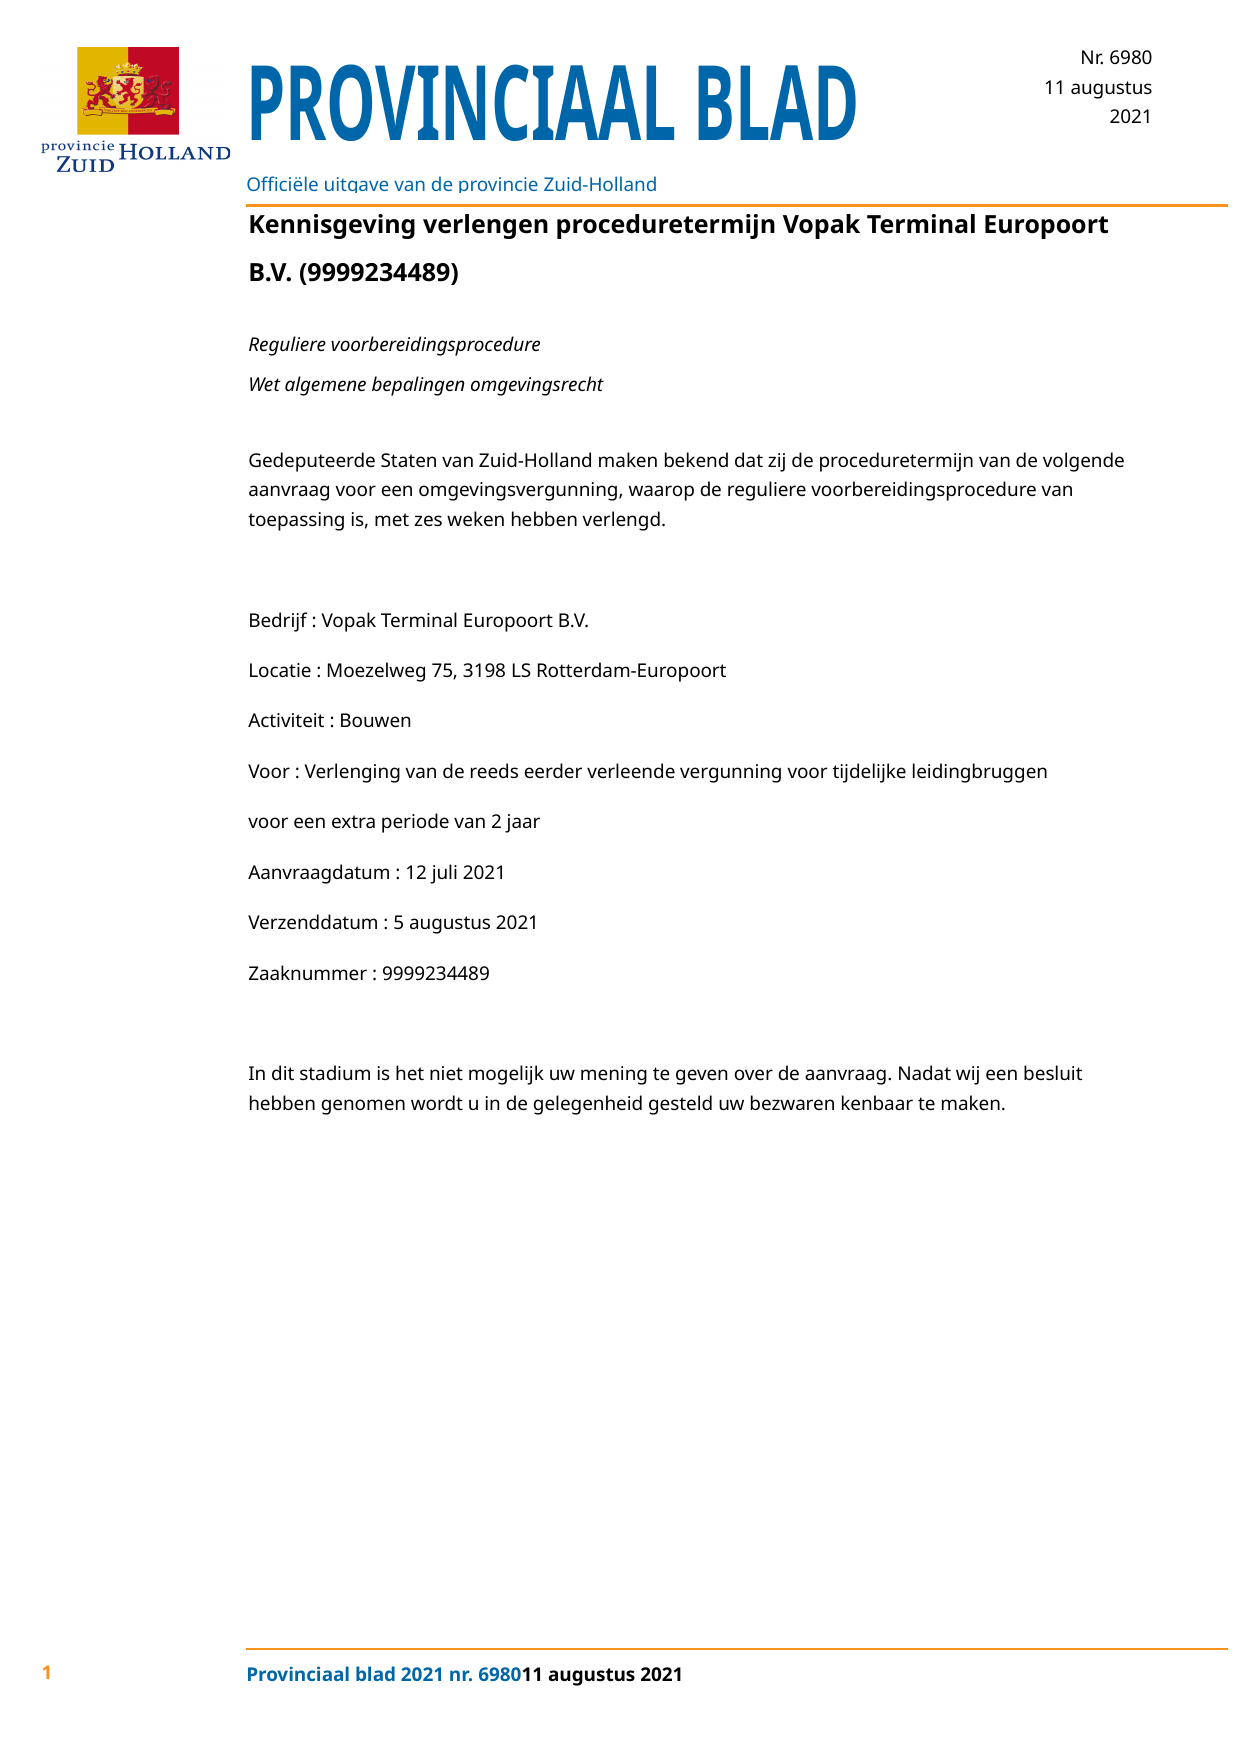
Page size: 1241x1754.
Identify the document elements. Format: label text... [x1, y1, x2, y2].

text Wet algemene bepalingen omgevingsrecht [248, 371, 1152, 396]
picture [41, 47, 231, 172]
text Activiteit : Bouwen [248, 708, 1152, 733]
text Bedrijf : Vopak Terminal Europoort B.V. [248, 607, 1152, 633]
text Kennisgeving verlengen proceduretermijn Vopak Terminal Europoort B.V. (9999234489) [248, 207, 1152, 288]
text Aanvraagdatum : 12 juli 2021 [248, 859, 1152, 885]
text Locatie : Moezelweg 75, 3198 LS Rotterdam-Europoort [248, 657, 1152, 683]
text Zaaknummer : 9999234489 [248, 960, 1152, 986]
text Gedeputeerde Staten van Zuid-Holland maken bekend dat zij de proceduretermijn van de volgende aanvraag voor een omgevingsvergunning, waarop de reguliere voorbereidingsprocedure van toepassing is, met zes weken hebben verlengd. [248, 447, 1152, 532]
text Reguliere voorbereidingsprocedure [248, 331, 1152, 357]
text Verzenddatum : 5 augustus 2021 [248, 909, 1152, 935]
text voor een extra periode van 2 jaar [248, 808, 1152, 834]
text In dit stadium is het niet mogelijk uw mening te geven over de aanvraag. Nadat wij een besluit hebben genomen wordt u in de gelegenheid gesteld uw bezwaren kenbaar te maken. [248, 1061, 1152, 1116]
text Voor : Verlenging van de reeds eerder verleende vergunning voor tijdelijke leidingbruggen [248, 758, 1152, 784]
